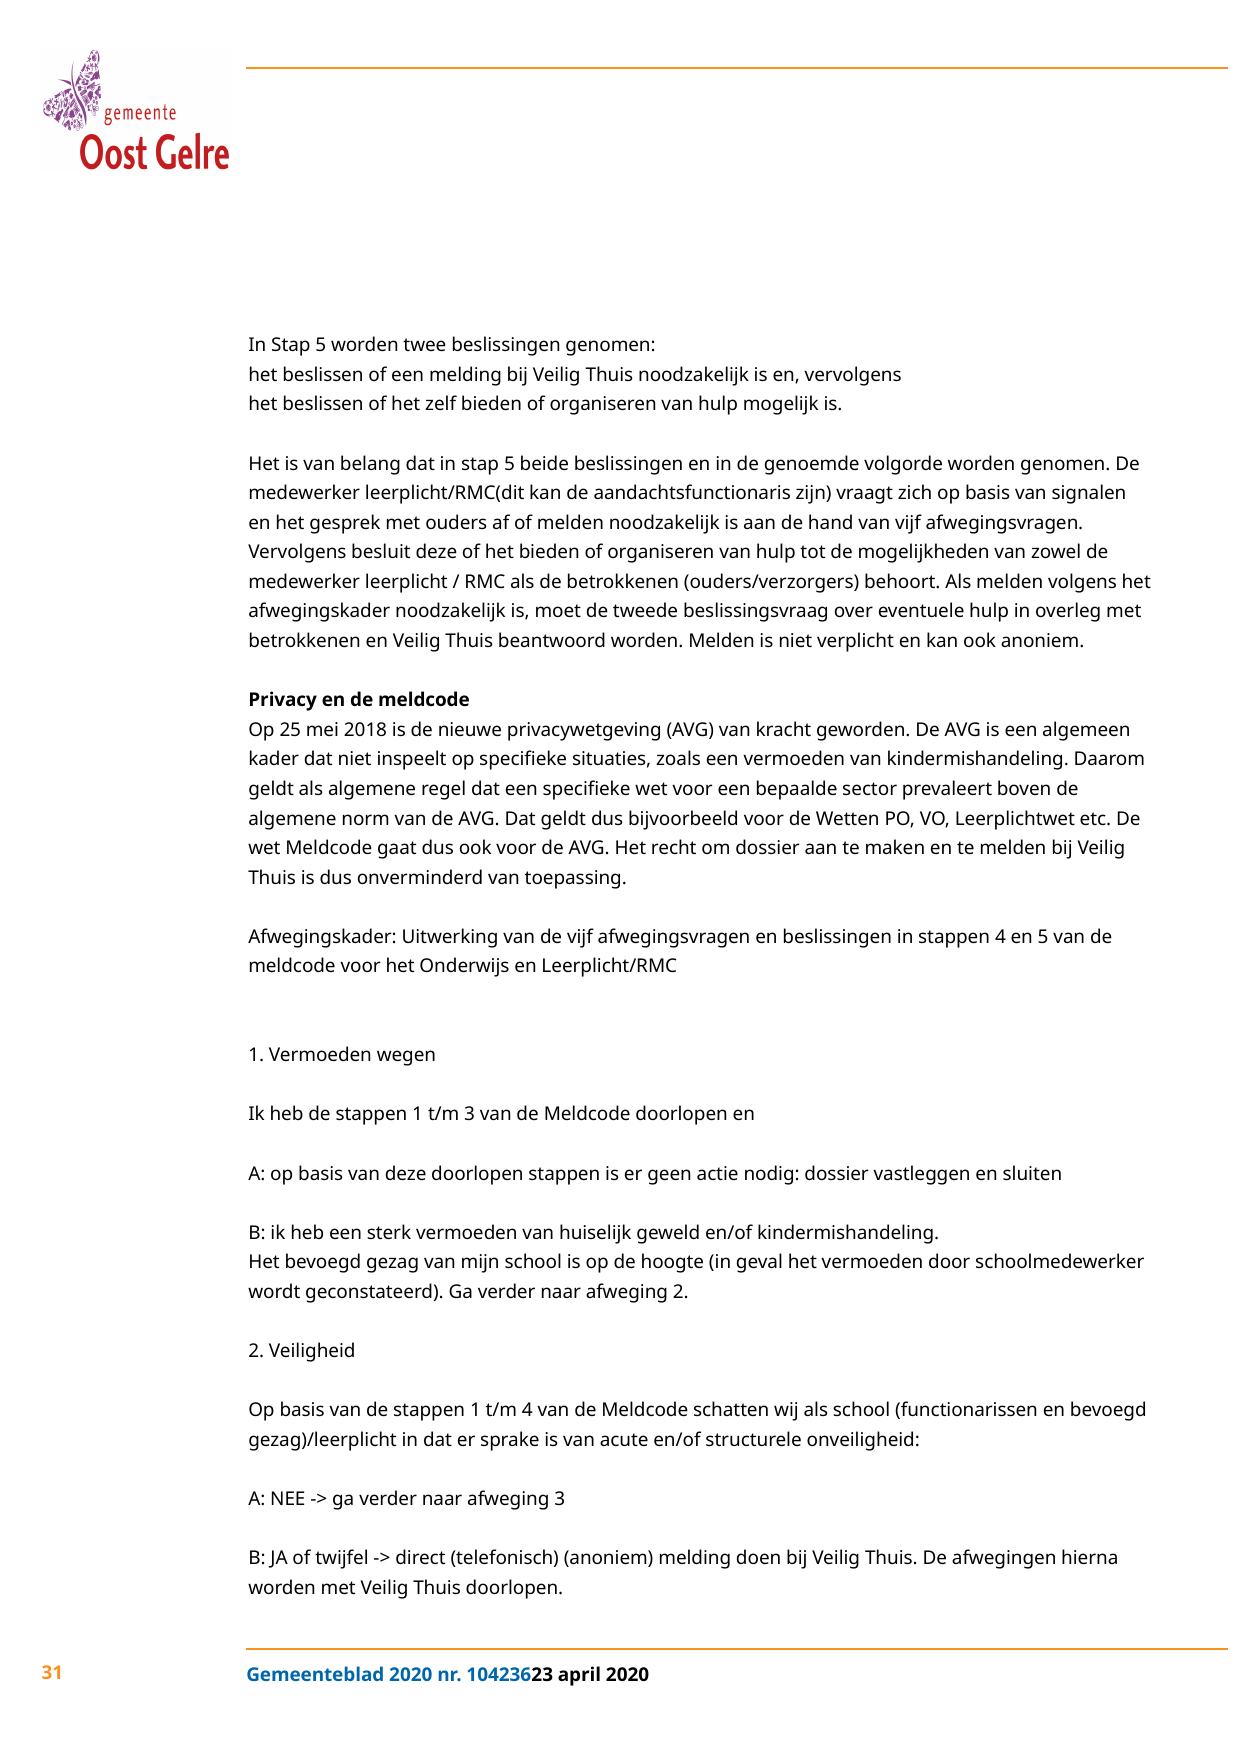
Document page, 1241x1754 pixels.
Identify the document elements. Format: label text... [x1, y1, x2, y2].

text In Stap 5 worden twee beslissingen genomen: [248, 331, 1152, 357]
text 2. Veiligheid [248, 1337, 1152, 1363]
text Privacy en de meldcode [248, 686, 1152, 712]
text het beslissen of het zelf bieden of organiseren van hulp mogelijk is. [248, 391, 1152, 416]
text Afwegingskader: Uitwerking van de vijf afwegingsvragen en beslissingen in stappen 4 en 5 van de meldcode voor het Onderwijs en Leerplicht/RMC [248, 923, 1152, 978]
text A: NEE -> ga verder naar afweging 3 [248, 1485, 1152, 1511]
text Op basis van de stappen 1 t/m 4 van de Meldcode schatten wij als school (functionarissen en bevoegd gezag)/leerplicht in dat er sprake is van acute en/of structurele onveiligheid: [248, 1396, 1152, 1452]
text A: op basis van deze doorlopen stappen is er geen actie nodig: dossier vastleggen en sluiten [248, 1160, 1152, 1186]
text B: ik heb een sterk vermoeden van huiselijk geweld en/of kindermishandeling. [248, 1219, 1152, 1245]
text Op 25 mei 2018 is de nieuwe privacywetgeving (AVG) van kracht geworden. De AVG is een algemeen kader dat niet inspeelt op specifieke situaties, zoals een vermoeden van kindermishandeling. Daarom geldt als algemene regel dat een specifieke wet voor een bepaalde sector prevaleert boven de algemene norm van de AVG. Dat geldt dus bijvoorbeeld voor de Wetten PO, VO, Leerplichtwet etc. De wet Meldcode gaat dus ook voor de AVG. Het recht om dossier aan te maken en te melden bij Veilig Thuis is dus onverminderd van toepassing. [248, 716, 1152, 890]
text 1. Vermoeden wegen [248, 1041, 1152, 1067]
text Ik heb de stappen 1 t/m 3 van de Meldcode doorlopen en [248, 1101, 1152, 1126]
text Het bevoegd gezag van mijn school is op de hoogte (in geval het vermoeden door schoolmedewerker wordt geconstateerd). Ga verder naar afweging 2. [248, 1248, 1152, 1304]
text het beslissen of een melding bij Veilig Thuis noodzakelijk is en, vervolgens [248, 361, 1152, 387]
text Het is van belang dat in stap 5 beide beslissingen en in de genoemde volgorde worden genomen. De medewerker leerplicht/RMC(dit kan de aandachtsfunctionaris zijn) vraagt zich op basis van signalen en het gesprek met ouders af of melden noodzakelijk is aan de hand van vijf afwegingsvragen. Vervolgens besluit deze of het bieden of organiseren van hulp tot de mogelijkheden van zowel de medewerker leerplicht / RMC als de betrokkenen (ouders/verzorgers) behoort. Als melden volgens het afwegingskader noodzakelijk is, moet de tweede beslissingsvraag over eventuele hulp in overleg met betrokkenen en Veilig Thuis beantwoord worden. Melden is niet verplicht en kan ook anoniem. [248, 450, 1152, 653]
text B: JA of twijfel -> direct (telefonisch) (anoniem) melding doen bij Veilig Thuis. De afwegingen hierna worden met Veilig Thuis doorlopen. [248, 1544, 1152, 1600]
picture [41, 47, 231, 172]
